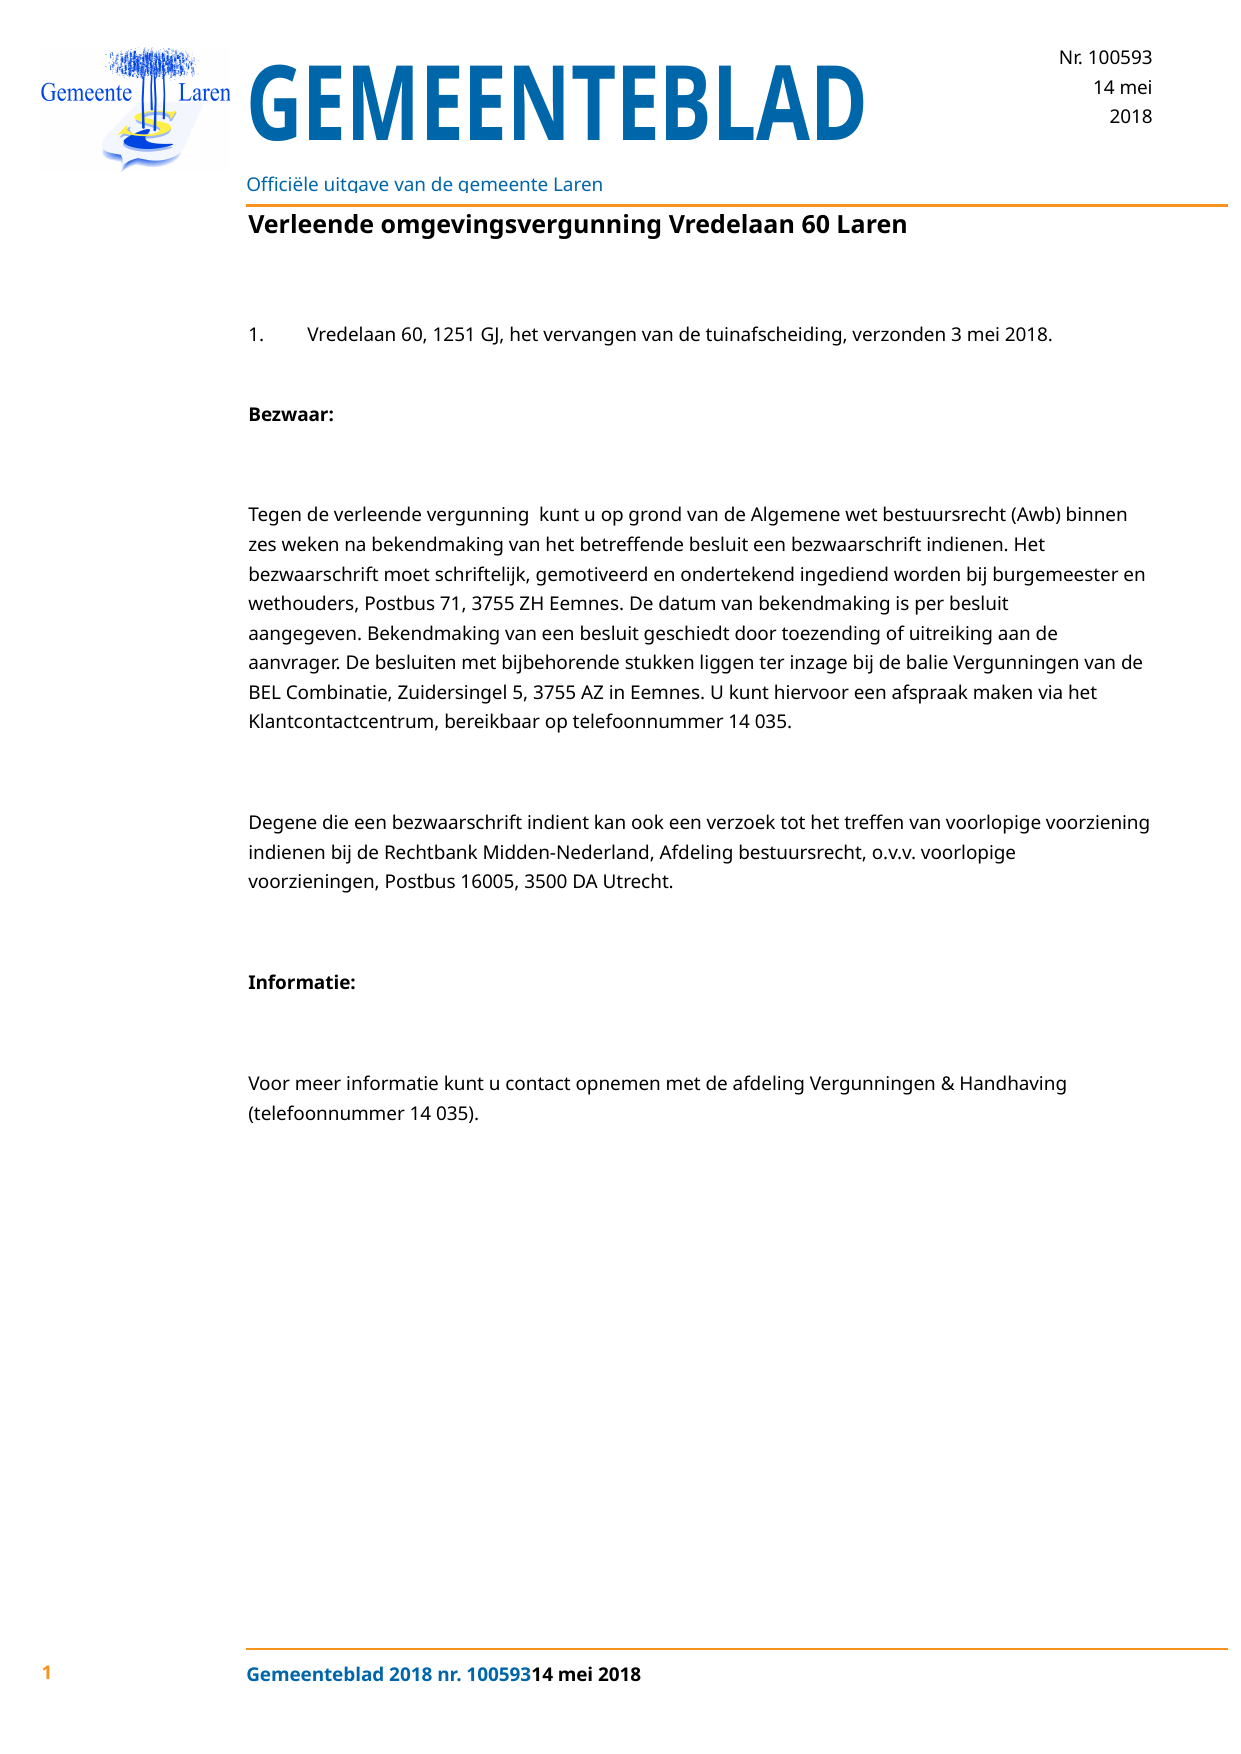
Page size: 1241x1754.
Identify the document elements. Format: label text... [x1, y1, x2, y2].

text Voor meer informatie kunt u contact opnemen met de afdeling Vergunningen & Handhaving (telefoonnummer 14 035). [248, 1070, 1152, 1126]
text Verleende omgevingsvergunning Vredelaan 60 Laren [248, 207, 1152, 241]
text Degene die een bezwaarschrift indient kan ook een verzoek tot het treffen van voorlopige voorziening indienen bij de Rechtbank Midden-Nederland, Afdeling bestuursrecht, o.v.v. voorlopige voorzieningen, Postbus 16005, 3500 DA Utrecht. [248, 809, 1152, 894]
list Vredelaan 60, 1251 GJ, het vervangen van de tuinafscheiding, verzonden 3 mei 2018. [248, 321, 1152, 346]
text Informatie: [248, 969, 1152, 995]
picture [41, 47, 231, 172]
text Bezwaar: [248, 401, 1152, 426]
text Tegen de verleende vergunning kunt u op grond van de Algemene wet bestuursrecht (Awb) binnen zes weken na bekendmaking van het betreffende besluit een bezwaarschrift indienen. Het bezwaarschrift moet schriftelijk, gemotiveerd en ondertekend ingediend worden bij burgemeester en wethouders, Postbus 71, 3755 ZH Eemnes. De datum van bekendmaking is per besluit aangegeven. Bekendmaking van een besluit geschiedt door toezending of uitreiking aan de aanvrager. De besluiten met bijbehorende stukken liggen ter inzage bij de balie Vergunningen van de BEL Combinatie, Zuidersingel 5, 3755 AZ in Eemnes. U kunt hiervoor een afspraak maken via het Klantcontactcentrum, bereikbaar op telefoonnummer 14 035. [248, 502, 1152, 734]
